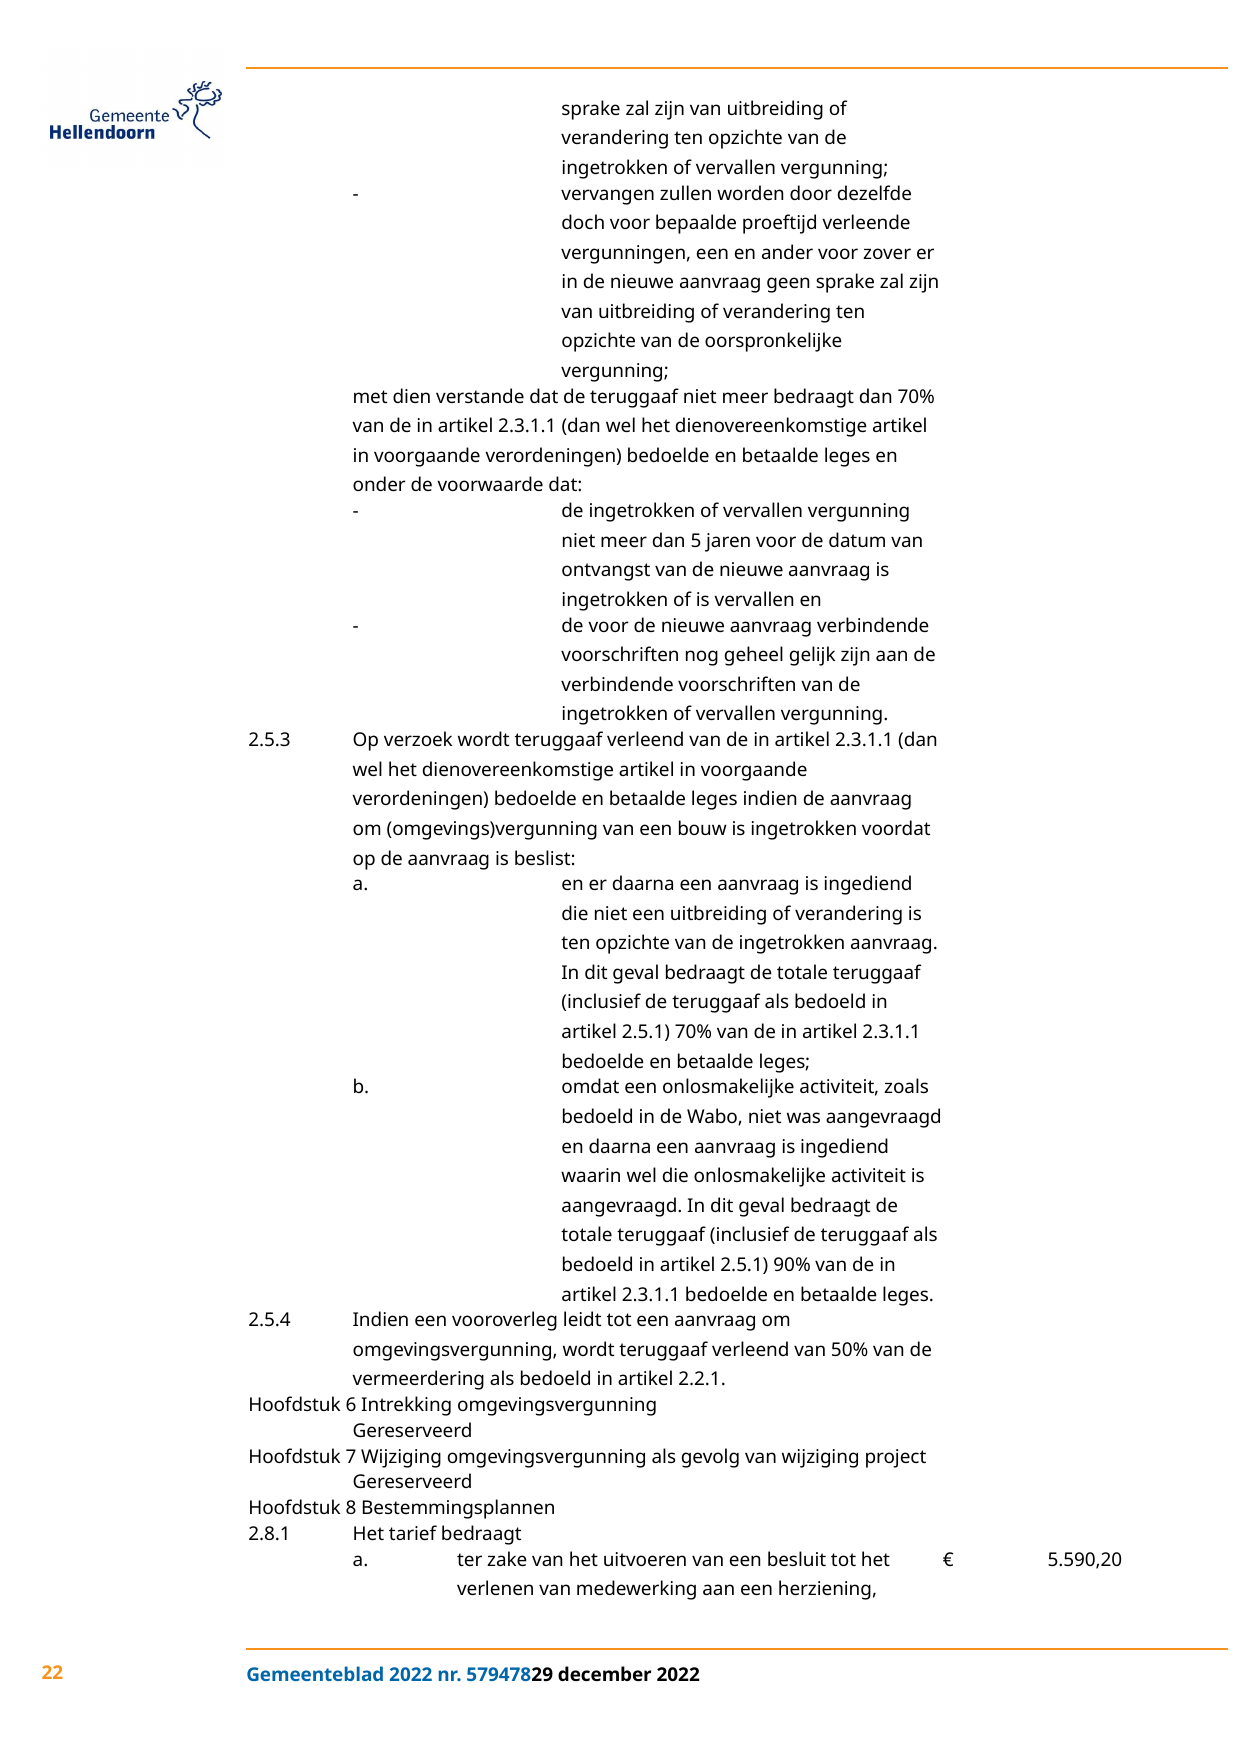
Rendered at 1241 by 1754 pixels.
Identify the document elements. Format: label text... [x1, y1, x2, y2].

table_cell [248, 95, 352, 180]
table_cell [943, 1520, 1047, 1546]
table_cell [248, 180, 352, 383]
table_cell [248, 1469, 352, 1494]
table_cell [943, 383, 1047, 497]
table_cell Op verzoek wordt teruggaaf verleend van de in artikel 2.3.1.1 (dan wel het dienovereenkomstige artikel in voorgaande verordeningen) bedoelde en betaalde leges indien de aanvraag om (omgevings)vergunning van een bouw is ingetrokken voordat op de aanvraag is beslist: [353, 726, 943, 870]
table_cell [248, 1417, 352, 1443]
table_cell [943, 95, 1047, 180]
table_cell [943, 1074, 1047, 1306]
table_cell [1047, 1074, 1152, 1306]
table_cell [248, 1546, 352, 1601]
table_cell [1047, 1469, 1152, 1494]
table_cell a. [353, 1546, 457, 1601]
table_cell [1047, 612, 1152, 726]
table_cell omdat een onlosmakelijke activiteit, zoals bedoeld in de Wabo, niet was aangevraagd en daarna een aanvraag is ingediend waarin wel die onlosmakelijke activiteit is aangevraagd. In dit geval bedraagt de totale teruggaaf (inclusief de teruggaaf als bedoeld in artikel 2.5.1) 90% van de in artikel 2.3.1.1 bedoelde en betaalde leges. [561, 1074, 943, 1306]
table_cell [1047, 870, 1152, 1074]
table_cell [248, 383, 352, 497]
table_cell b. [353, 1074, 561, 1306]
table_cell [1047, 383, 1152, 497]
picture [41, 47, 231, 172]
table_cell € [943, 1546, 1047, 1601]
table_cell [943, 1417, 1047, 1443]
table_cell [1047, 1417, 1152, 1443]
table_cell Gereserveerd [353, 1417, 943, 1443]
table_cell [943, 726, 1047, 870]
table_cell [943, 612, 1047, 726]
table_cell [248, 498, 352, 612]
table_cell 2.8.1 [248, 1520, 352, 1546]
table_cell Gereserveerd [353, 1469, 943, 1494]
table_cell - [353, 180, 561, 383]
table_cell [248, 612, 352, 726]
table_cell Hoofdstuk 7 Wijziging omgevingsvergunning als gevolg van wijziging project [248, 1443, 1152, 1468]
table_cell [248, 870, 352, 1074]
table_cell [248, 1074, 352, 1306]
table_cell a. [353, 870, 561, 1074]
table_cell 5.590,20 [1047, 1546, 1152, 1601]
table_cell de ingetrokken of vervallen vergunning niet meer dan 5 jaren voor de datum van ontvangst van de nieuwe aanvraag is ingetrokken of is vervallen en [561, 498, 943, 612]
table_cell [1047, 726, 1152, 870]
table_cell [1047, 1520, 1152, 1546]
table_cell [1047, 498, 1152, 612]
table_cell Hoofdstuk 6 Intrekking omgevingsvergunning [248, 1391, 1152, 1417]
table_cell de voor de nieuwe aanvraag verbindende voorschriften nog geheel gelijk zijn aan de verbindende voorschriften van de ingetrokken of vervallen vergunning. [561, 612, 943, 726]
table_cell [943, 1469, 1047, 1494]
table_cell vervangen zullen worden door dezelfde doch voor bepaalde proeftijd verleende vergunningen, een en ander voor zover er in de nieuwe aanvraag geen sprake zal zijn van uitbreiding of verandering ten opzichte van de oorspronkelijke vergunning; [561, 180, 943, 383]
table_cell [1047, 95, 1152, 180]
table_cell - [353, 612, 561, 726]
table_cell Het tarief bedraagt [353, 1520, 943, 1546]
table_cell [1047, 1306, 1152, 1391]
table_cell en er daarna een aanvraag is ingediend die niet een uitbreiding of verandering is ten opzichte van de ingetrokken aanvraag. In dit geval bedraagt de totale teruggaaf (inclusief de teruggaaf als bedoeld in artikel 2.5.1) 70% van de in artikel 2.3.1.1 bedoelde en betaalde leges; [561, 870, 943, 1074]
table_cell ter zake van het uitvoeren van een besluit tot het verlenen van medewerking aan een herziening, [457, 1546, 943, 1601]
table_cell [1047, 180, 1152, 383]
table_cell Hoofdstuk 8 Bestemmingsplannen [248, 1494, 1152, 1520]
table_cell sprake zal zijn van uitbreiding of verandering ten opzichte van de ingetrokken of vervallen vergunning; [561, 95, 943, 180]
table_cell 2.5.4 [248, 1306, 352, 1391]
table_cell [943, 180, 1047, 383]
table_cell [943, 1306, 1047, 1391]
table_cell Indien een vooroverleg leidt tot een aanvraag om omgevingsvergunning, wordt teruggaaf verleend van 50% van de vermeerdering als bedoeld in artikel 2.2.1. [353, 1306, 943, 1391]
table_cell [943, 498, 1047, 612]
table_cell met dien verstande dat de teruggaaf niet meer bedraagt dan 70% van de in artikel 2.3.1.1 (dan wel het dienovereenkomstige artikel in voorgaande verordeningen) bedoelde en betaalde leges en onder de voorwaarde dat: [353, 383, 943, 497]
table_cell - [353, 498, 561, 612]
table_cell 2.5.3 [248, 726, 352, 870]
table_cell - [353, 95, 561, 180]
table_cell [943, 870, 1047, 1074]
